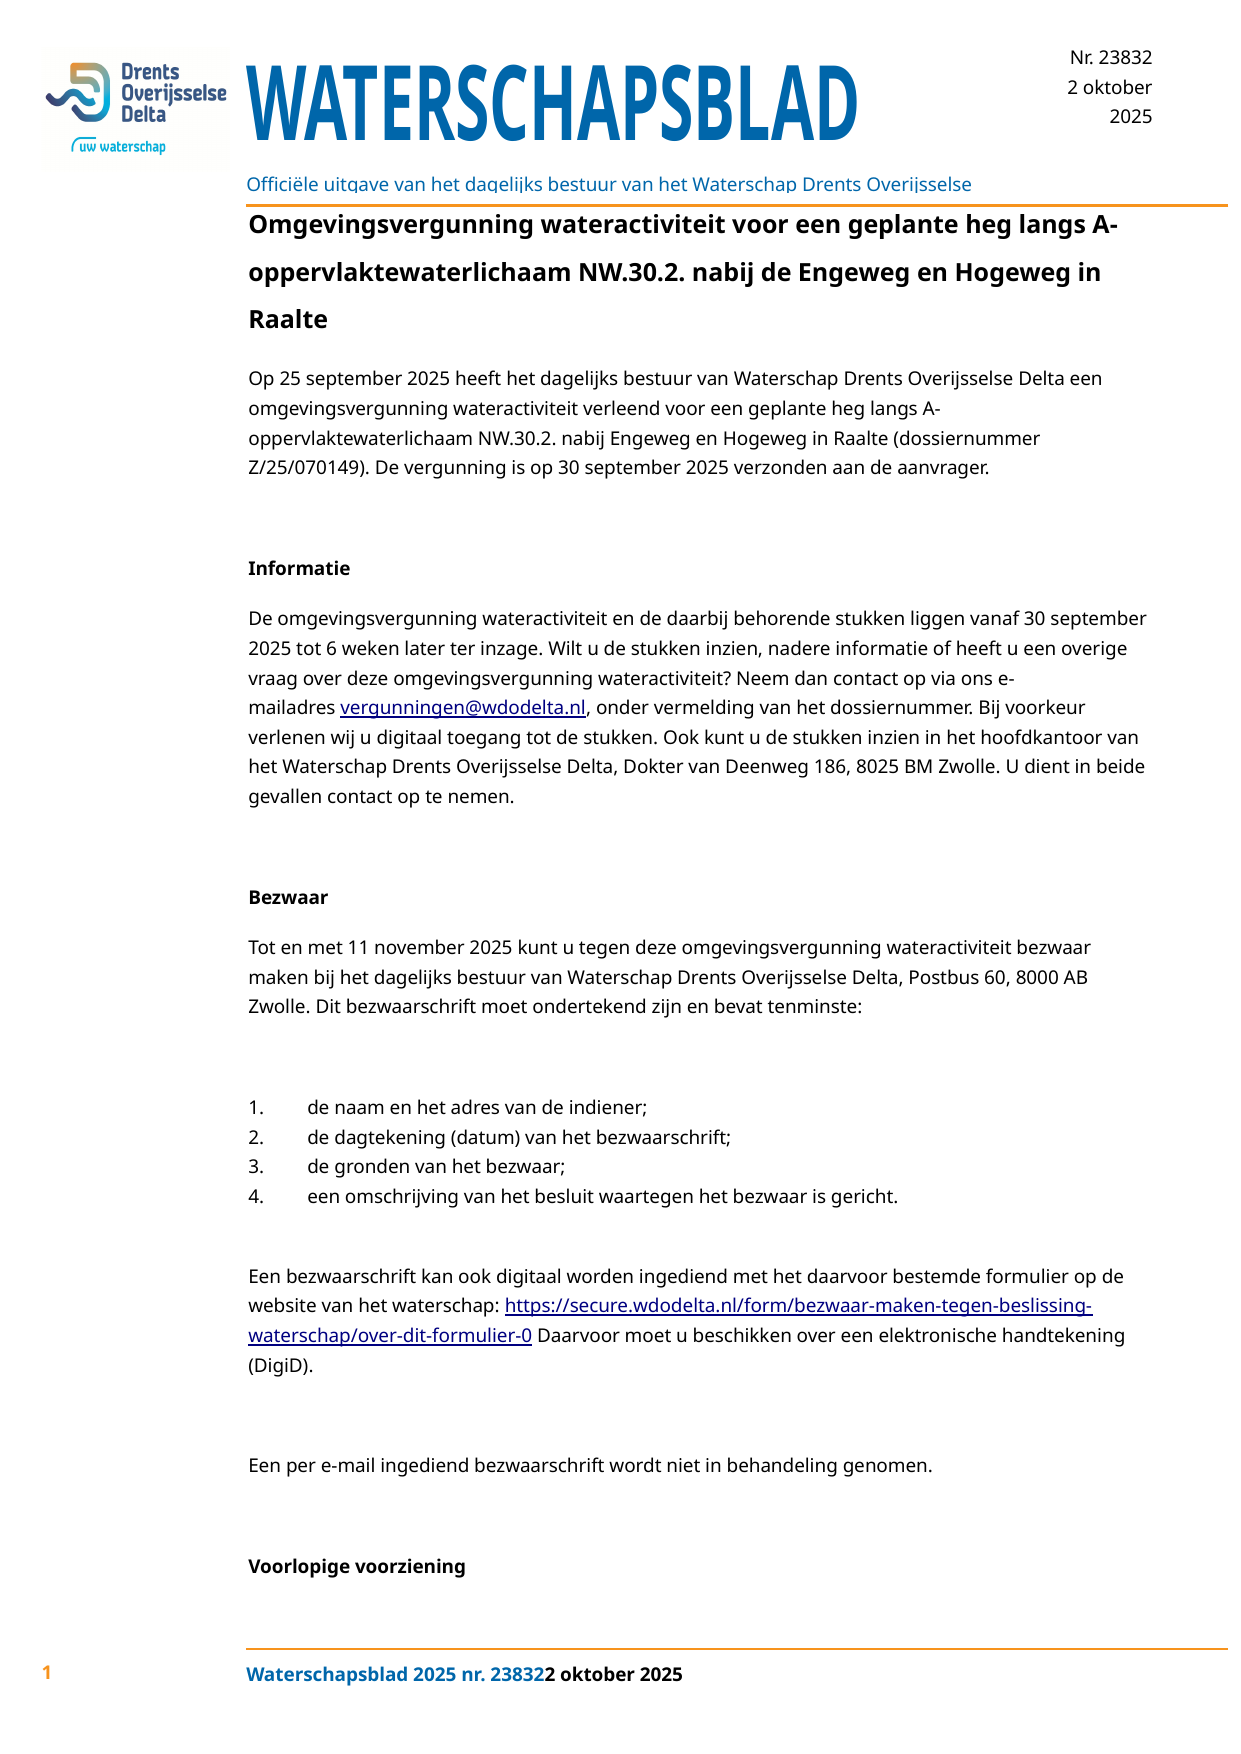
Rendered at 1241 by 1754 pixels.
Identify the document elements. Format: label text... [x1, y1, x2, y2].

text Tot en met 11 november 2025 kunt u tegen deze omgevingsvergunning wateractiviteit bezwaar maken bij het dagelijks bestuur van Waterschap Drents Overijsselse Delta, Postbus 60, 8000 AB Zwolle. Dit bezwaarschrift moet ondertekend zijn en bevat tenminste: [248, 934, 1152, 1019]
text Informatie [248, 555, 1152, 581]
text Een per e-mail ingediend bezwaarschrift wordt niet in behandeling genomen. [248, 1453, 1152, 1478]
text Op 25 september 2025 heeft het dagelijks bestuur van Waterschap Drents Overijsselse Delta een omgevingsvergunning wateractiviteit verleend voor een geplante heg langs A-oppervlaktewaterlichaam NW.30.2. nabij Engeweg en Hogeweg in Raalte (dossiernummer Z/25/070149). De vergunning is op 30 september 2025 verzonden aan de aanvrager. [248, 366, 1152, 480]
picture [41, 47, 231, 172]
list een omschrijving van het besluit waartegen het bezwaar is gericht. [248, 1183, 1152, 1209]
list de naam en het adres van de indiener; [248, 1094, 1152, 1120]
text Bezwaar [248, 884, 1152, 909]
list de dagtekening (datum) van het bezwaarschrift; [248, 1124, 1152, 1149]
text Voorlopige voorziening [248, 1553, 1152, 1579]
text Omgevingsvergunning wateractiviteit voor een geplante heg langs A-oppervlaktewaterlichaam NW.30.2. nabij de Engeweg en Hogeweg in Raalte [248, 207, 1152, 336]
text De omgevingsvergunning wateractiviteit en de daarbij behorende stukken liggen vanaf 30 september 2025 tot 6 weken later ter inzage. Wilt u de stukken inzien, nadere informatie of heeft u een overige vraag over deze omgevingsvergunning wateractiviteit? Neem dan contact op via ons e-mailadres vergunningen@wdodelta.nl, onder vermelding van het dossiernummer. Bij voorkeur verlenen wij u digitaal toegang tot de stukken. Ook kunt u de stukken inzien in het hoofdkantoor van het Waterschap Drents Overijsselse Delta, Dokter van Deenweg 186, 8025 BM Zwolle. U dient in beide gevallen contact op te nemen. [248, 606, 1152, 809]
list de gronden van het bezwaar; [248, 1153, 1152, 1179]
text Een bezwaarschrift kan ook digitaal worden ingediend met het daarvoor bestemde formulier op de website van het waterschap: https://secure.wdodelta.nl/form/bezwaar-maken-tegen-beslissing-waterschap/over-dit-formulier-0 Daarvoor moet u beschikken over een elektronische handtekening (DigiD). [248, 1263, 1152, 1377]
